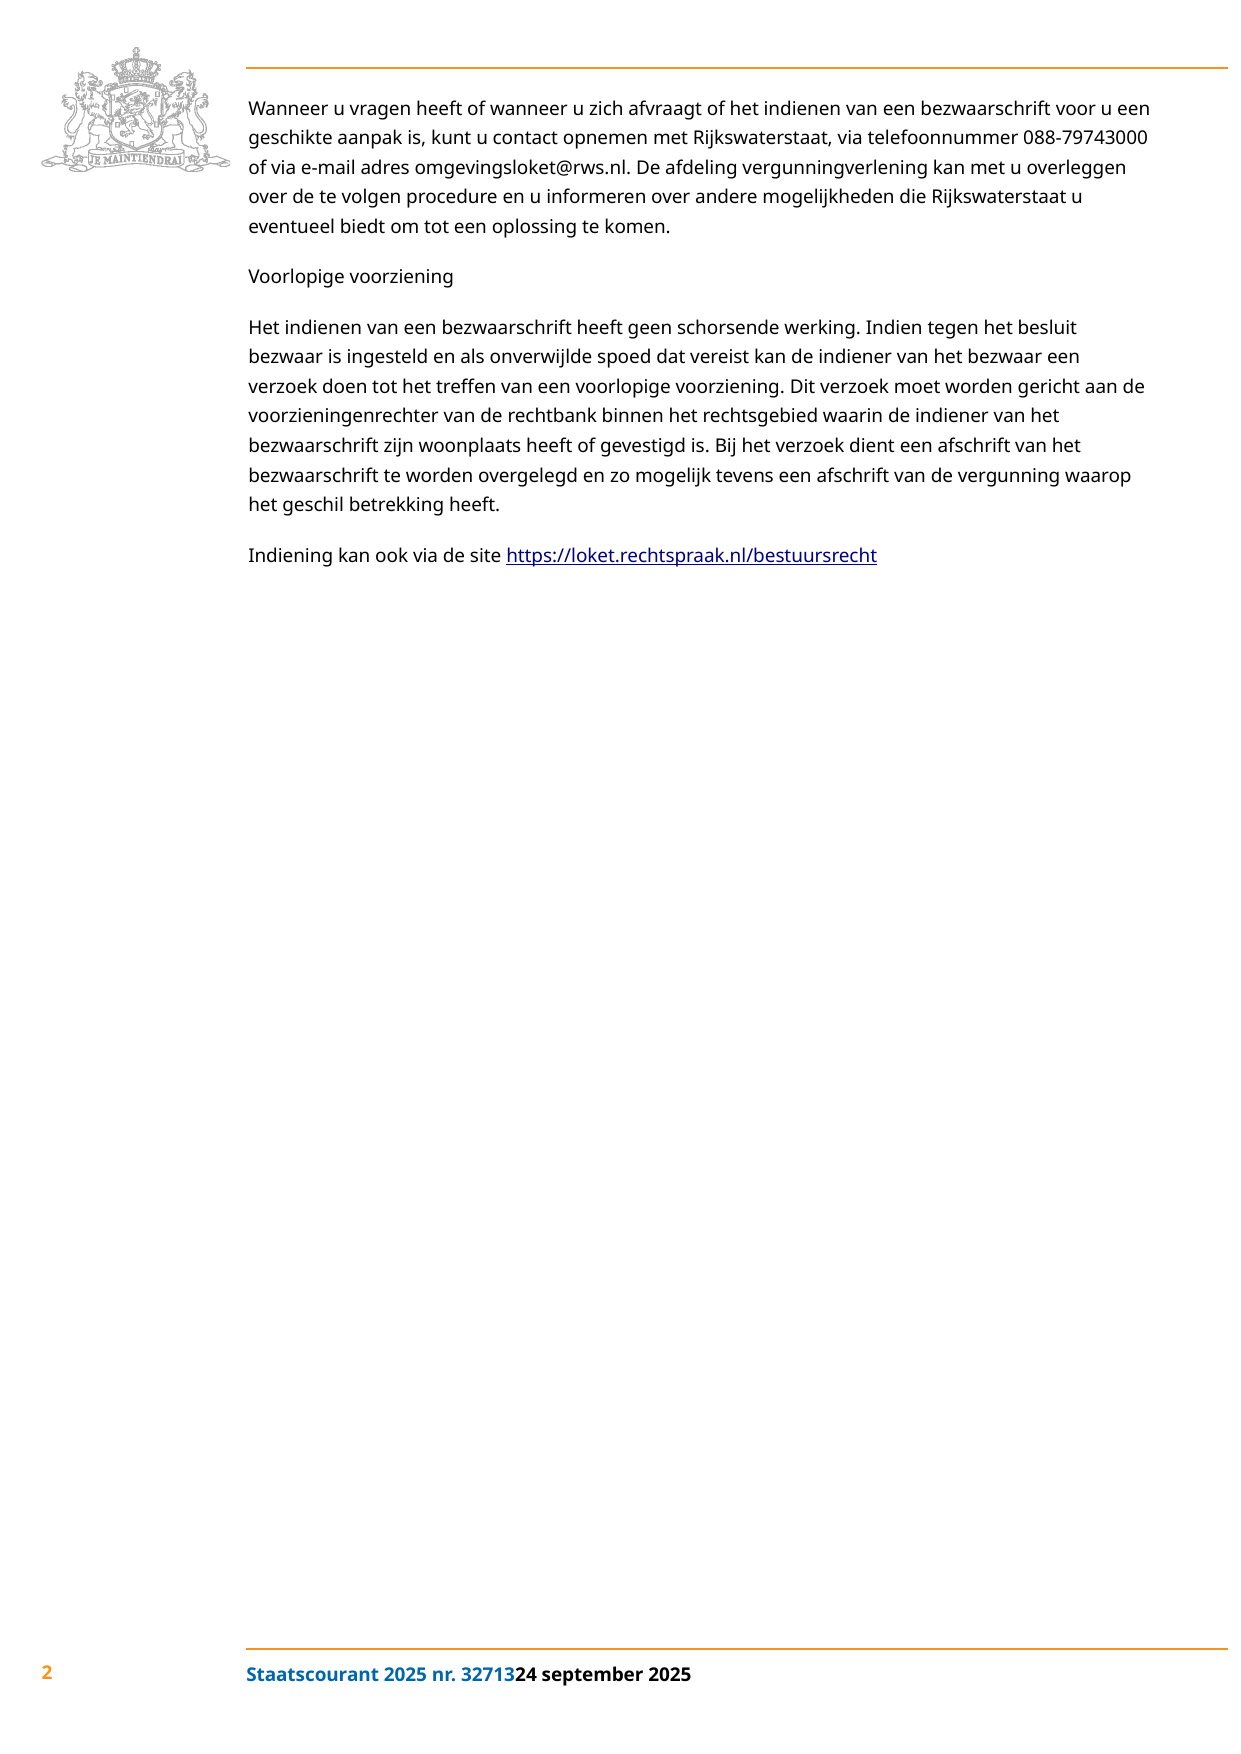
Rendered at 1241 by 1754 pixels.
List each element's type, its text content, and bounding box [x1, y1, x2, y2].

text Wanneer u vragen heeft of wanneer u zich afvraagt of het indienen van een bezwaarschrift voor u een geschikte aanpak is, kunt u contact opnemen met Rijkswaterstaat, via telefoonnummer 088-79743000 of via e-mail adres omgevingsloket@rws.nl. De afdeling vergunningverlening kan met u overleggen over de te volgen procedure en u informeren over andere mogelijkheden die Rijkswaterstaat u eventueel biedt om tot een oplossing te komen. [248, 95, 1152, 239]
text Voorlopige voorziening [248, 263, 1152, 289]
picture [41, 47, 231, 172]
text Indiening kan ook via de site https://loket.rechtspraak.nl/bestuursrecht [248, 542, 1152, 568]
text Het indienen van een bezwaarschrift heeft geen schorsende werking. Indien tegen het besluit bezwaar is ingesteld en als onverwijlde spoed dat vereist kan de indiener van het bezwaar een verzoek doen tot het treffen van een voorlopige voorziening. Dit verzoek moet worden gericht aan de voorzieningenrechter van de rechtbank binnen het rechtsgebied waarin de indiener van het bezwaarschrift zijn woonplaats heeft of gevestigd is. Bij het verzoek dient een afschrift van het bezwaarschrift te worden overgelegd en zo mogelijk tevens een afschrift van de vergunning waarop het geschil betrekking heeft. [248, 314, 1152, 517]
